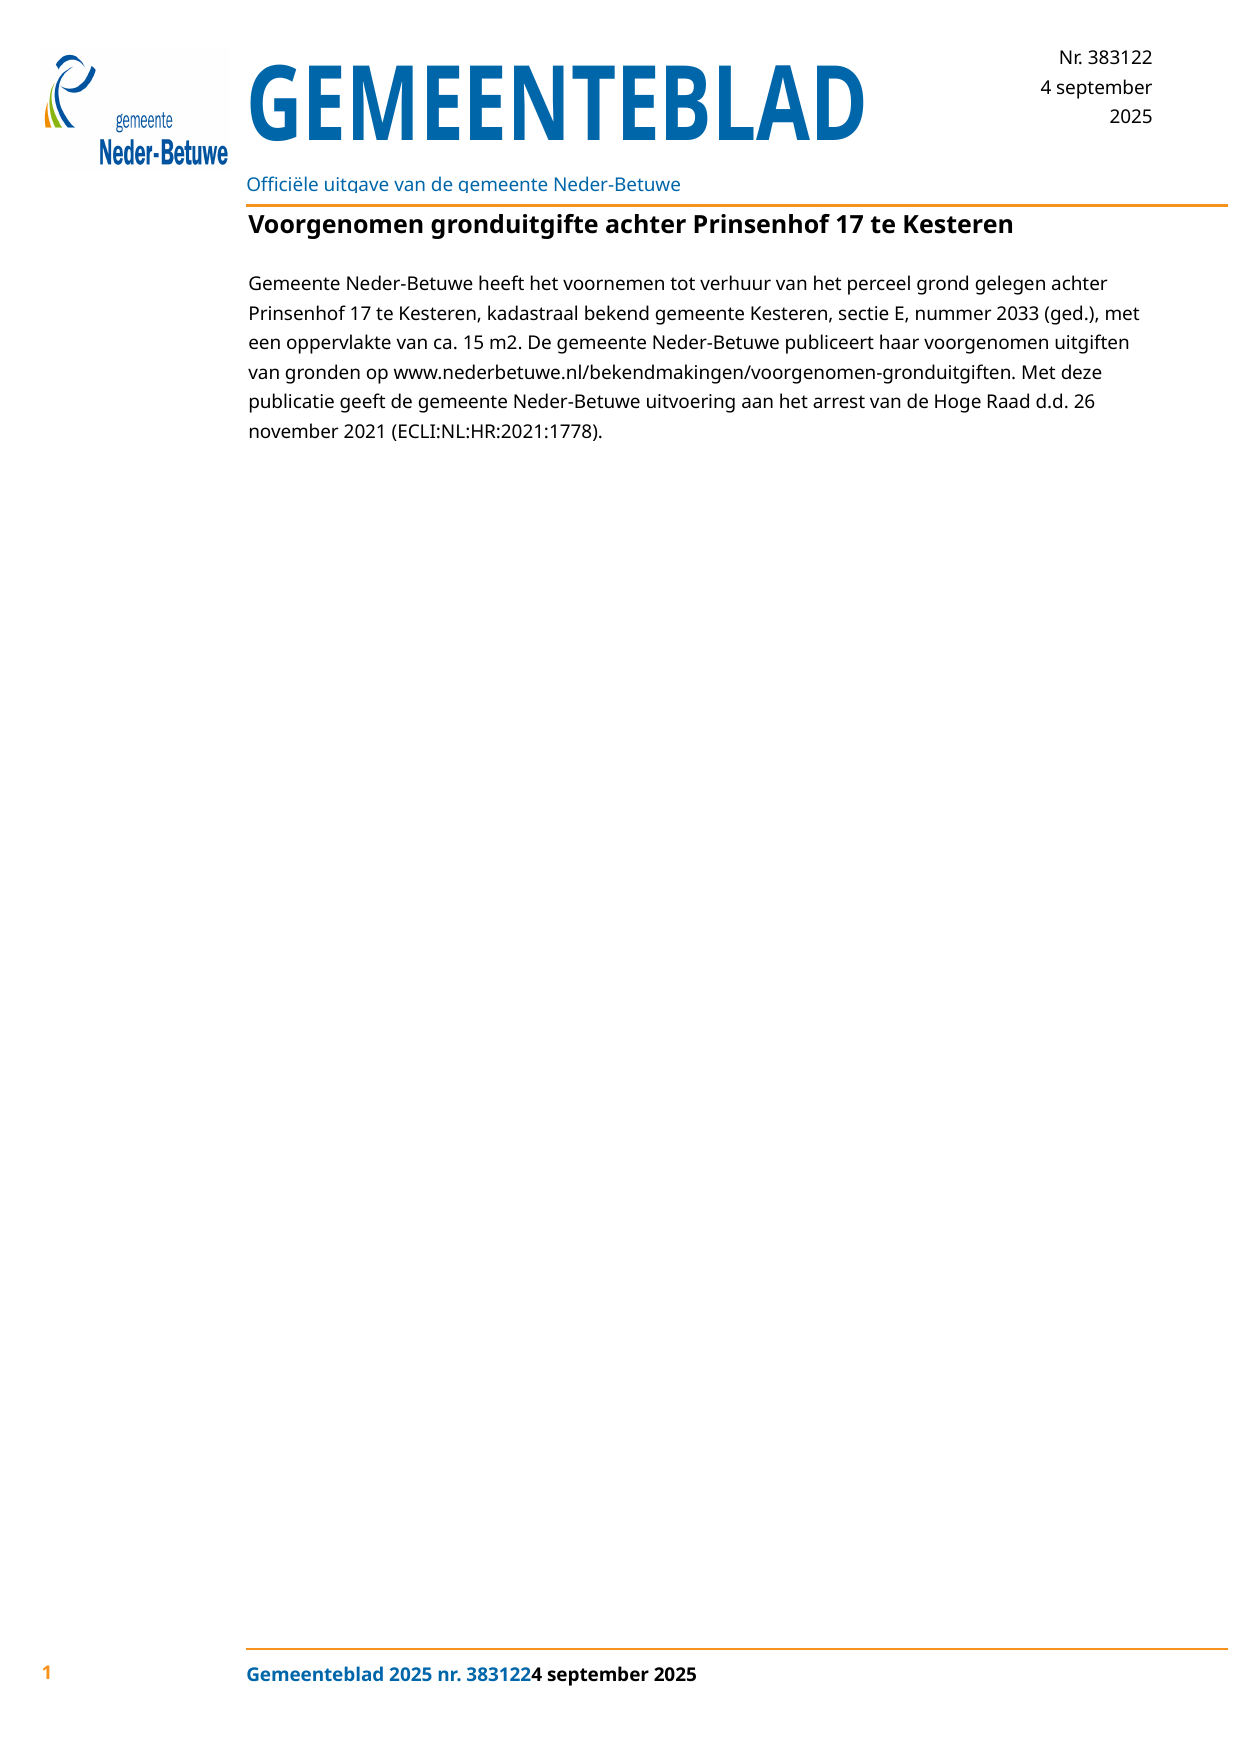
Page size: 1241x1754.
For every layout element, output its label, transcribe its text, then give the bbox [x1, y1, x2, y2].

text Gemeente Neder-Betuwe heeft het voornemen tot verhuur van het perceel grond gelegen achter Prinsenhof 17 te Kesteren, kadastraal bekend gemeente Kesteren, sectie E, nummer 2033 (ged.), met een oppervlakte van ca. 15 m2. De gemeente Neder-Betuwe publiceert haar voorgenomen uitgiften van gronden op www.nederbetuwe.nl/bekendmakingen/voorgenomen-gronduitgiften. Met deze publicatie geeft de gemeente Neder-Betuwe uitvoering aan het arrest van de Hoge Raad d.d. 26 november 2021 (ECLI:NL:HR:2021:1778). [248, 270, 1152, 444]
text Voorgenomen gronduitgifte achter Prinsenhof 17 te Kesteren [248, 207, 1152, 241]
picture [41, 47, 231, 172]
